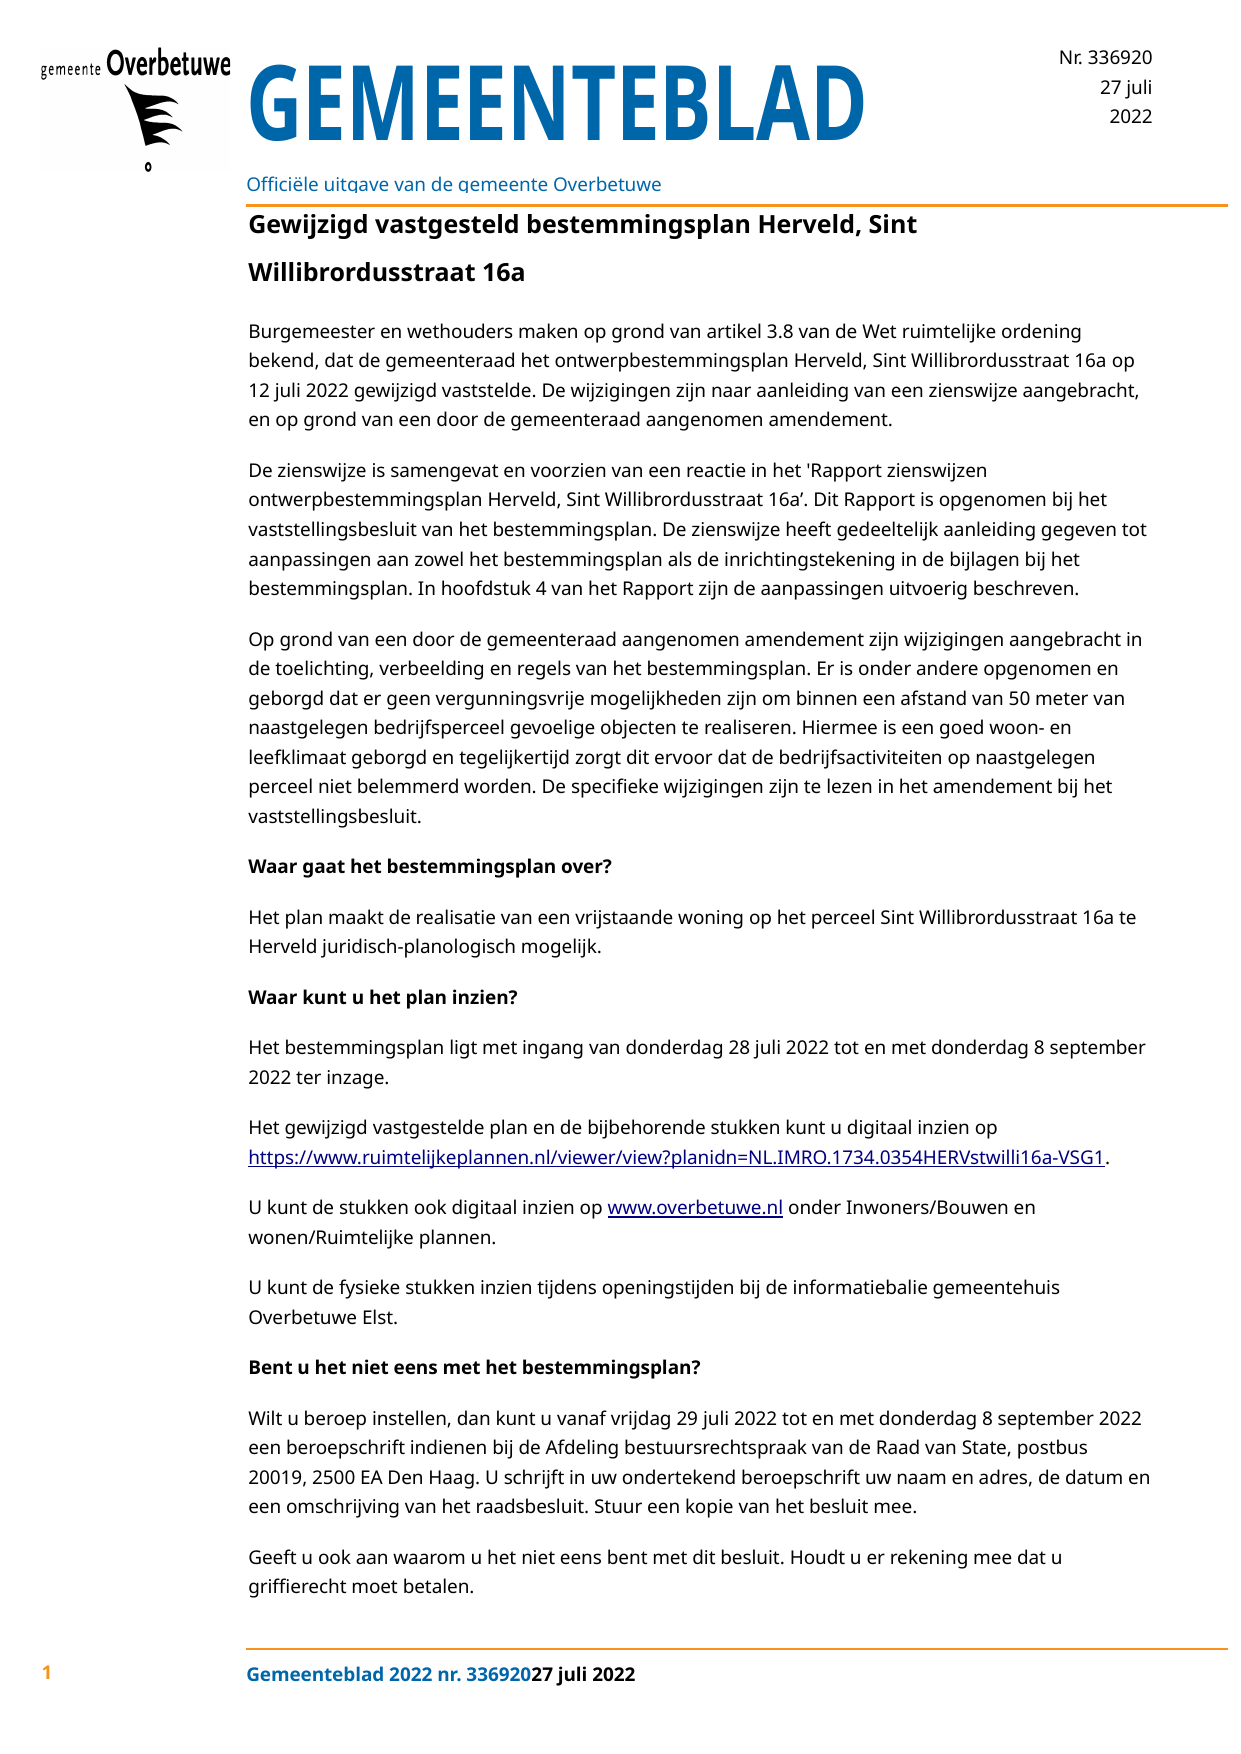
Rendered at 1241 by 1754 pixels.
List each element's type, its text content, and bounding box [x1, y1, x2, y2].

text Waar kunt u het plan inzien? [248, 984, 1152, 1010]
text Het plan maakt de realisatie van een vrijstaande woning op het perceel Sint Willibrordusstraat 16a te Herveld juridisch-planologisch mogelijk. [248, 904, 1152, 959]
text Wilt u beroep instellen, dan kunt u vanaf vrijdag 29 juli 2022 tot en met donderdag 8 september 2022 een beroepschrift indienen bij de Afdeling bestuursrechtspraak van de Raad van State, postbus 20019, 2500 EA Den Haag. U schrijft in uw ondertekend beroepschrift uw naam en adres, de datum en een omschrijving van het raadsbesluit. Stuur een kopie van het besluit mee. [248, 1405, 1152, 1519]
text Geeft u ook aan waarom u het niet eens bent met dit besluit. Houdt u er rekening mee dat u griffierecht moet betalen. [248, 1544, 1152, 1599]
text Het bestemmingsplan ligt met ingang van donderdag 28 juli 2022 tot en met donderdag 8 september 2022 ter inzage. [248, 1034, 1152, 1090]
text Op grond van een door de gemeenteraad aangenomen amendement zijn wijzigingen aangebracht in de toelichting, verbeelding en regels van het bestemmingsplan. Er is onder andere opgenomen en geborgd dat er geen vergunningsvrije mogelijkheden zijn om binnen een afstand van 50 meter van naastgelegen bedrijfsperceel gevoelige objecten te realiseren. Hiermee is een goed woon- en leefklimaat geborgd en tegelijkertijd zorgt dit ervoor dat de bedrijfsactiviteiten op naastgelegen perceel niet belemmerd worden. De specifieke wijzigingen zijn te lezen in het amendement bij het vaststellingsbesluit. [248, 626, 1152, 829]
text Burgemeester en wethouders maken op grond van artikel 3.8 van de Wet ruimtelijke ordening bekend, dat de gemeenteraad het ontwerpbestemmingsplan Herveld, Sint Willibrordusstraat 16a op 12 juli 2022 gewijzigd vaststelde. De wijzigingen zijn naar aanleiding van een zienswijze aangebracht, en op grond van een door de gemeenteraad aangenomen amendement. [248, 318, 1152, 432]
text Waar gaat het bestemmingsplan over? [248, 854, 1152, 879]
text U kunt de stukken ook digitaal inzien op www.overbetuwe.nl onder Inwoners/Bouwen en wonen/Ruimtelijke plannen. [248, 1194, 1152, 1250]
text U kunt de fysieke stukken inzien tijdens openingstijden bij de informatiebalie gemeentehuis Overbetuwe Elst. [248, 1274, 1152, 1330]
text De zienswijze is samengevat en voorzien van een reactie in het 'Rapport zienswijzen ontwerpbestemmingsplan Herveld, Sint Willibrordusstraat 16a’. Dit Rapport is opgenomen bij het vaststellingsbesluit van het bestemmingsplan. De zienswijze heeft gedeeltelijk aanleiding gegeven tot aanpassingen aan zowel het bestemmingsplan als de inrichtingstekening in de bijlagen bij het bestemmingsplan. In hoofdstuk 4 van het Rapport zijn de aanpassingen uitvoerig beschreven. [248, 457, 1152, 601]
picture [41, 47, 231, 172]
text Gewijzigd vastgesteld bestemmingsplan Herveld, Sint Willibrordusstraat 16a [248, 207, 1152, 288]
text Het gewijzigd vastgestelde plan en de bijbehorende stukken kunt u digitaal inzien op https://www.ruimtelijkeplannen.nl/viewer/view?planidn=NL.IMRO.1734.0354HERVstwilli16a-VSG1. [248, 1114, 1152, 1170]
text Bent u het niet eens met het bestemmingsplan? [248, 1354, 1152, 1380]
